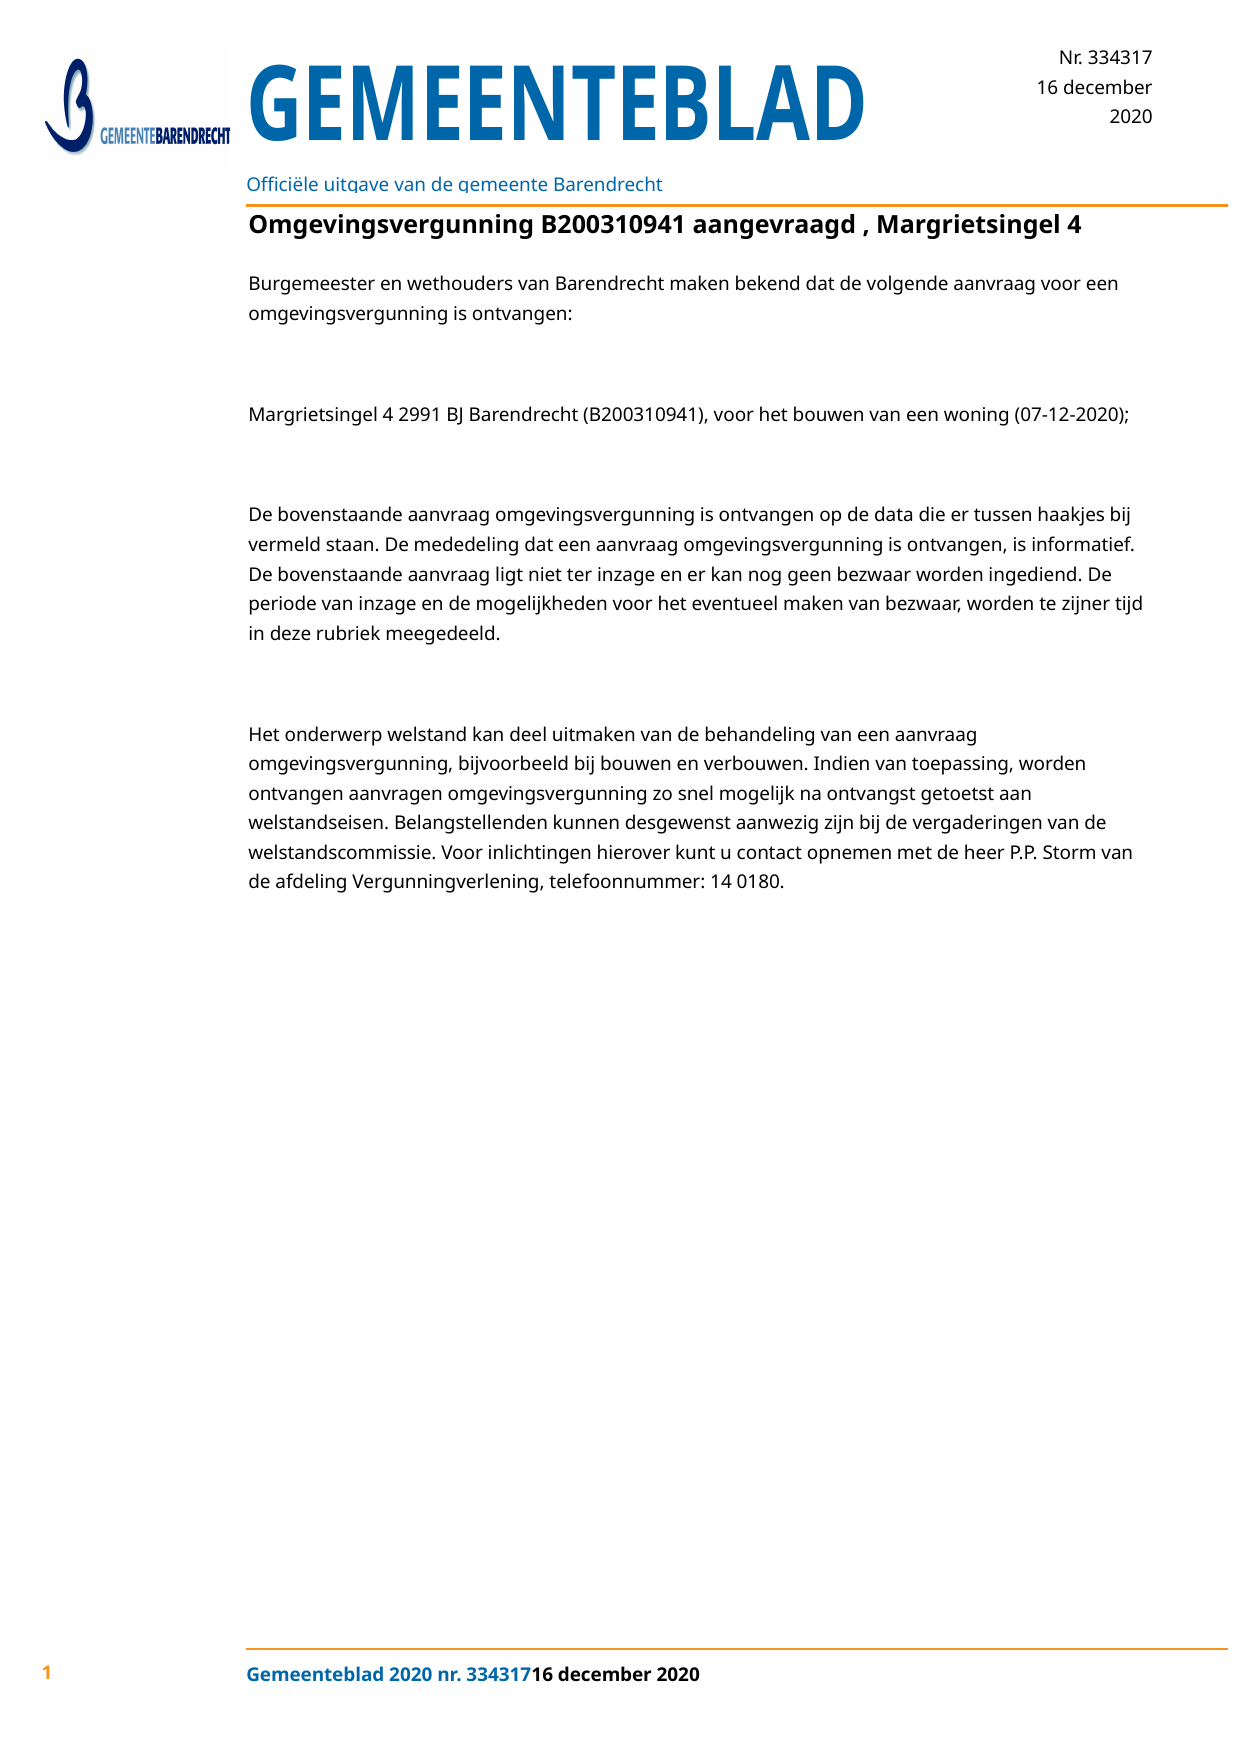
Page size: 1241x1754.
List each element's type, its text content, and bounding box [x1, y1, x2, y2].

text Het onderwerp welstand kan deel uitmaken van de behandeling van een aanvraag omgevingsvergunning, bijvoorbeeld bij bouwen en verbouwen. Indien van toepassing, worden ontvangen aanvragen omgevingsvergunning zo snel mogelijk na ontvangst getoetst aan welstandseisen. Belangstellenden kunnen desgewenst aanwezig zijn bij de vergaderingen van de welstandscommissie. Voor inlichtingen hierover kunt u contact opnemen met de heer P.P. Storm van de afdeling Vergunningverlening, telefoonnummer: 14 0180. [248, 721, 1152, 894]
text Omgevingsvergunning B200310941 aangevraagd , Margrietsingel 4 [248, 207, 1152, 241]
text Burgemeester en wethouders van Barendrecht maken bekend dat de volgende aanvraag voor een omgevingsvergunning is ontvangen: [248, 270, 1152, 326]
picture [41, 47, 231, 172]
text Margrietsingel 4 2991 BJ Barendrecht (B200310941), voor het bouwen van een woning (07-12-2020); [248, 401, 1152, 426]
text De bovenstaande aanvraag omgevingsvergunning is ontvangen op de data die er tussen haakjes bij vermeld staan. De mededeling dat een aanvraag omgevingsvergunning is ontvangen, is informatief. De bovenstaande aanvraag ligt niet ter inzage en er kan nog geen bezwaar worden ingediend. De periode van inzage en de mogelijkheden voor het eventueel maken van bezwaar, worden te zijner tijd in deze rubriek meegedeeld. [248, 502, 1152, 646]
